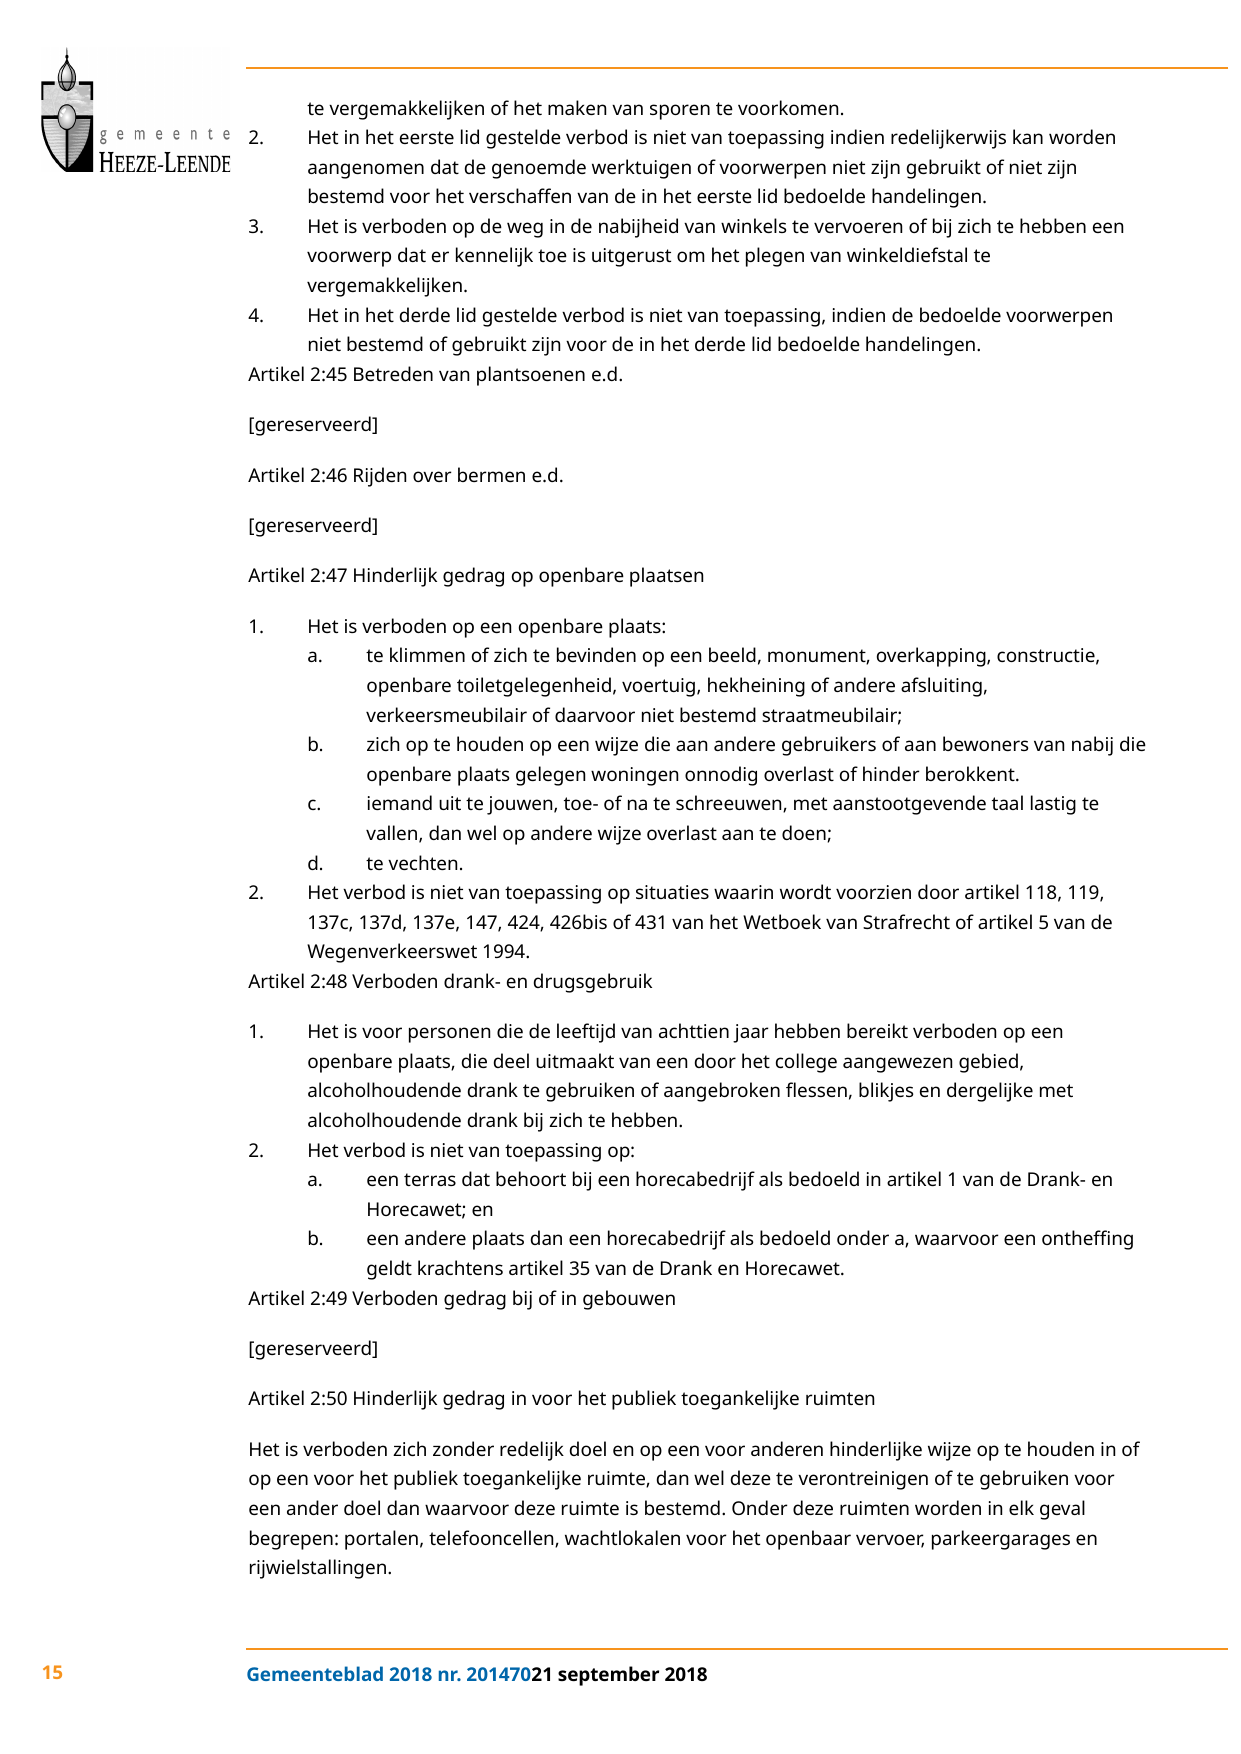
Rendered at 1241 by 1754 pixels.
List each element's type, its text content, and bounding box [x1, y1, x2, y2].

text [gereserveerd] [248, 1335, 1152, 1361]
text [gereserveerd] [248, 512, 1152, 538]
list een andere plaats dan een horecabedrijf als bedoeld onder a, waarvoor een ontheffing geldt krachtens artikel 35 van de Drank en Horecawet. [307, 1226, 1152, 1281]
list een terras dat behoort bij een horecabedrijf als bedoeld in artikel 1 van de Drank- en Horecawet; en [307, 1166, 1152, 1222]
list Het in het derde lid gestelde verbod is niet van toepassing, indien de bedoelde voorwerpen niet bestemd of gebruikt zijn voor de in het derde lid bedoelde handelingen. [248, 302, 1152, 357]
text Artikel 2:48 Verboden drank- en drugsgebruik [248, 968, 1152, 994]
text Artikel 2:45 Betreden van plantsoenen e.d. [248, 361, 1152, 387]
picture [41, 47, 231, 172]
list iemand uit te jouwen, toe- of na te schreeuwen, met aanstootgevende taal lastig te vallen, dan wel op andere wijze overlast aan te doen; [307, 791, 1152, 846]
list Het is verboden op een openbare plaats: [248, 613, 1152, 639]
list Het verbod is niet van toepassing op situaties waarin wordt voorzien door artikel 118, 119, 137c, 137d, 137e, 147, 424, 426bis of 431 van het Wetboek van Strafrecht of artikel 5 van de Wegenverkeerswet 1994. [248, 879, 1152, 964]
text [gereserveerd] [248, 411, 1152, 437]
list te klimmen of zich te bevinden op een beeld, monument, overkapping, constructie, openbare toiletgelegenheid, voertuig, hekheining of andere afsluiting, verkeersmeubilair of daarvoor niet bestemd straatmeubilair; [307, 643, 1152, 728]
list zich op te houden op een wijze die aan andere gebruikers of aan bewoners van nabij die openbare plaats gelegen woningen onnodig overlast of hinder berokkent. [307, 731, 1152, 787]
list Het in het eerste lid gestelde verbod is niet van toepassing indien redelijkerwijs kan worden aangenomen dat de genoemde werktuigen of voorwerpen niet zijn gebruikt of niet zijn bestemd voor het verschaffen van de in het eerste lid bedoelde handelingen. [248, 124, 1152, 209]
text Artikel 2:49 Verboden gedrag bij of in gebouwen [248, 1285, 1152, 1311]
list Het is voor personen die de leeftijd van achttien jaar hebben bereikt verboden op een openbare plaats, die deel uitmaakt van een door het college aangewezen gebied, alcoholhoudende drank te gebruiken of aangebroken flessen, blikjes en dergelijke met alcoholhoudende drank bij zich te hebben. [248, 1018, 1152, 1133]
list te vergemakkelijken of het maken van sporen te voorkomen. [248, 95, 1152, 121]
list Het verbod is niet van toepassing op: [248, 1137, 1152, 1163]
list Het is verboden op de weg in de nabijheid van winkels te vervoeren of bij zich te hebben een voorwerp dat er kennelijk toe is uitgerust om het plegen van winkeldiefstal te vergemakkelijken. [248, 213, 1152, 298]
text Artikel 2:47 Hinderlijk gedrag op openbare plaatsen [248, 563, 1152, 588]
text Artikel 2:46 Rijden over bermen e.d. [248, 462, 1152, 488]
text Het is verboden zich zonder redelijk doel en op een voor anderen hinderlijke wijze op te houden in of op een voor het publiek toegankelijke ruimte, dan wel deze te verontreinigen of te gebruiken voor een ander doel dan waarvoor deze ruimte is bestemd. Onder deze ruimten worden in elk geval begrepen: portalen, telefooncellen, wachtlokalen voor het openbaar vervoer, parkeergarages en rijwielstallingen. [248, 1436, 1152, 1580]
text Artikel 2:50 Hinderlijk gedrag in voor het publiek toegankelijke ruimten [248, 1386, 1152, 1411]
list te vechten. [307, 850, 1152, 876]
